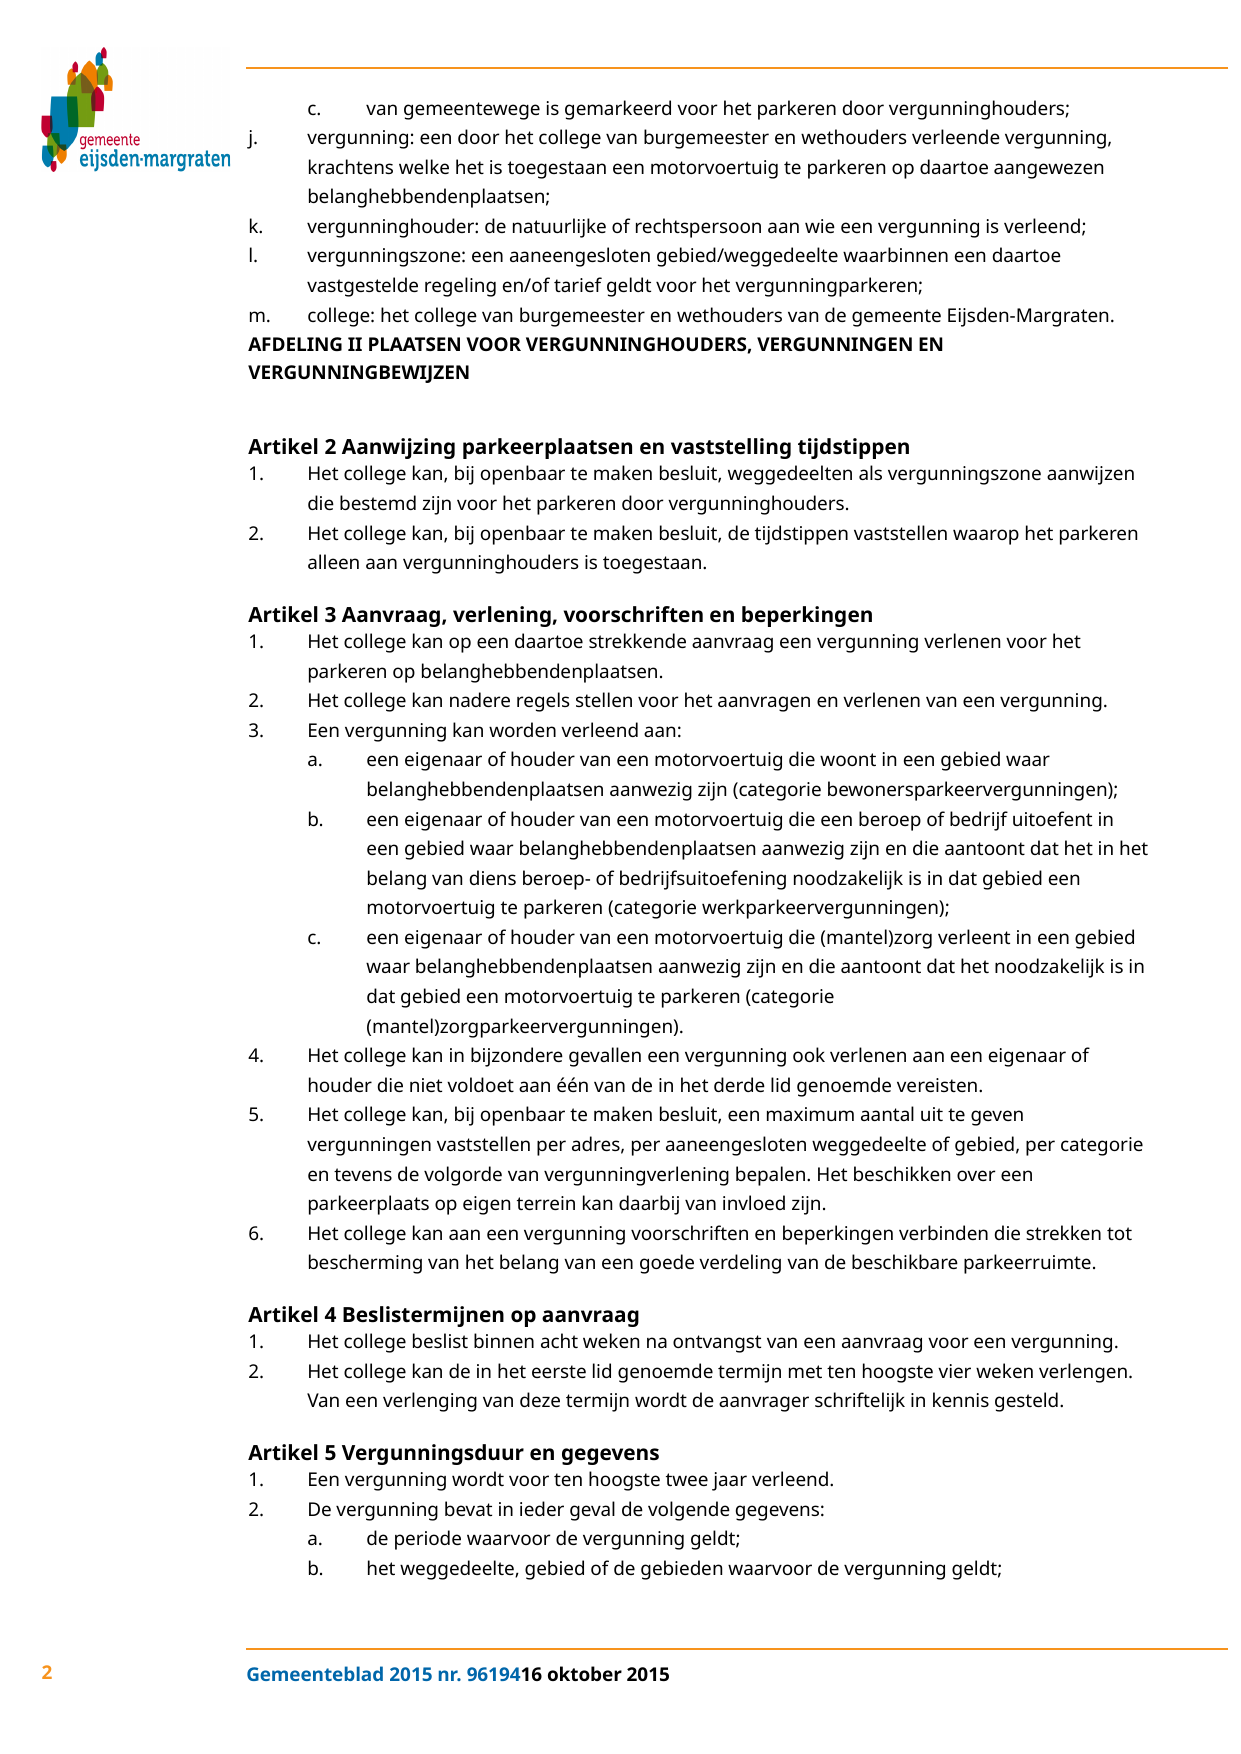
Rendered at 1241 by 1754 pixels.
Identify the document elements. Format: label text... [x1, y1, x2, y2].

list Een vergunning wordt voor ten hoogste twee jaar verleend. [248, 1466, 1152, 1492]
text Artikel 5 Vergunningsduur en gegevens [248, 1438, 1152, 1466]
text Artikel 2 Aanwijzing parkeerplaatsen en vaststelling tijdstippen [248, 432, 1152, 461]
list een eigenaar of houder van een motorvoertuig die een beroep of bedrijf uitoefent in een gebied waar belanghebbendenplaatsen aanwezig zijn en die aantoont dat het in het belang van diens beroep- of bedrijfsuitoefening noodzakelijk is in dat gebied een motorvoertuig te parkeren (categorie werkparkeervergunningen); [307, 806, 1152, 920]
text AFDELING II PLAATSEN VOOR VERGUNNINGHOUDERS, VERGUNNINGEN EN VERGUNNINGBEWIJZEN [248, 331, 1152, 386]
list vergunningszone: een aaneengesloten gebied/weggedeelte waarbinnen een daartoe vastgestelde regeling en/of tarief geldt voor het vergunningparkeren; [248, 243, 1152, 298]
list Het college kan, bij openbaar te maken besluit, weggedeelten als vergunningszone aanwijzen die bestemd zijn voor het parkeren door vergunninghouders. [248, 461, 1152, 516]
list Het college kan aan een vergunning voorschriften en beperkingen verbinden die strekken tot bescherming van het belang van een goede verdeling van de beschikbare parkeerruimte. [248, 1220, 1152, 1275]
list Het college kan, bij openbaar te maken besluit, een maximum aantal uit te geven vergunningen vaststellen per adres, per aaneengesloten weggedeelte of gebied, per categorie en tevens de volgorde van vergunningverlening bepalen. Het beschikken over een parkeerplaats op eigen terrein kan daarbij van invloed zijn. [248, 1102, 1152, 1216]
list Het college kan nadere regels stellen voor het aanvragen en verlenen van een vergunning. [248, 687, 1152, 713]
list vergunninghouder: de natuurlijke of rechtspersoon aan wie een vergunning is verleend; [248, 213, 1152, 239]
list Het college kan, bij openbaar te maken besluit, de tijdstippen vaststellen waarop het parkeren alleen aan vergunninghouders is toegestaan. [248, 520, 1152, 575]
picture [41, 47, 231, 172]
list een eigenaar of houder van een motorvoertuig die woont in een gebied waar belanghebbendenplaatsen aanwezig zijn (categorie bewonersparkeervergunningen); [307, 747, 1152, 802]
list Het college kan op een daartoe strekkende aanvraag een vergunning verlenen voor het parkeren op belanghebbendenplaatsen. [248, 628, 1152, 683]
list Het college kan de in het eerste lid genoemde termijn met ten hoogste vier weken verlengen. Van een verlenging van deze termijn wordt de aanvrager schriftelijk in kennis gesteld. [248, 1358, 1152, 1413]
list een eigenaar of houder van een motorvoertuig die (mantel)zorg verleent in een gebied waar belanghebbendenplaatsen aanwezig zijn en die aantoont dat het noodzakelijk is in dat gebied een motorvoertuig te parkeren (categorie (mantel)zorgparkeervergunningen). [307, 924, 1152, 1038]
list vergunning: een door het college van burgemeester en wethouders verleende vergunning, krachtens welke het is toegestaan een motorvoertuig te parkeren op daartoe aangewezen belanghebbendenplaatsen; [248, 124, 1152, 209]
text Artikel 4 Beslistermijnen op aanvraag [248, 1300, 1152, 1328]
list Een vergunning kan worden verleend aan: [248, 717, 1152, 743]
list college: het college van burgemeester en wethouders van de gemeente Eijsden-Margraten. [248, 302, 1152, 328]
text Artikel 3 Aanvraag, verlening, voorschriften en beperkingen [248, 600, 1152, 628]
list Het college kan in bijzondere gevallen een vergunning ook verlenen aan een eigenaar of houder die niet voldoet aan één van de in het derde lid genoemde vereisten. [248, 1042, 1152, 1098]
list het weggedeelte, gebied of de gebieden waarvoor de vergunning geldt; [307, 1555, 1152, 1581]
list de periode waarvoor de vergunning geldt; [307, 1526, 1152, 1551]
list van gemeentewege is gemarkeerd voor het parkeren door vergunninghouders; [307, 95, 1152, 121]
list De vergunning bevat in ieder geval de volgende gegevens: [248, 1496, 1152, 1522]
list Het college beslist binnen acht weken na ontvangst van een aanvraag voor een vergunning. [248, 1328, 1152, 1354]
